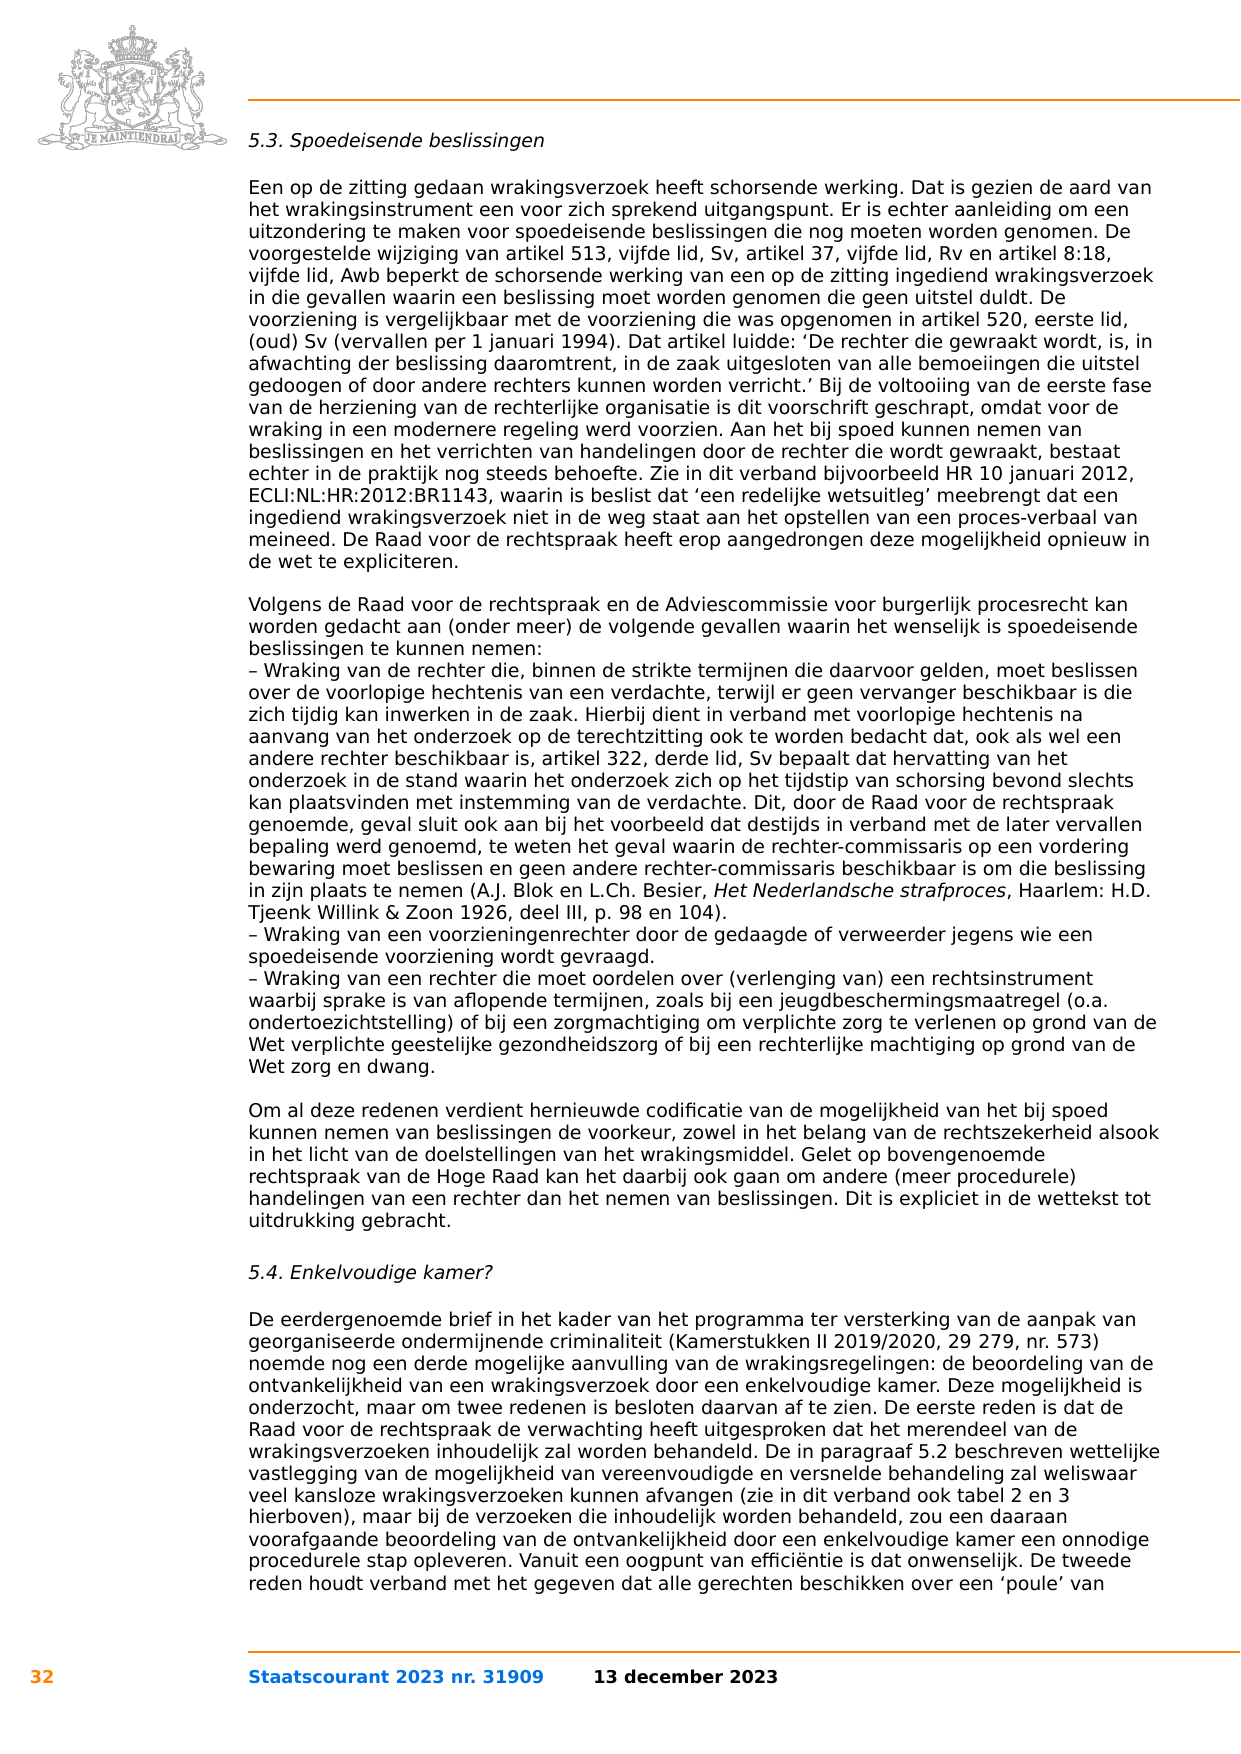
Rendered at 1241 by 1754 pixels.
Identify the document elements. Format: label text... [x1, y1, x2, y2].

subtitle 5.3. Spoedeisende beslissingen [248, 130, 1163, 152]
text Volgens de Raad voor de rechtspraak en de Adviescommissie voor burgerlijk procesrecht kan worden gedacht aan (onder meer) de volgende gevallen waarin het wenselijk is spoedeisende beslissingen te kunnen nemen: [248, 594, 1163, 660]
text Een op de zitting gedaan wrakingsverzoek heeft schorsende werking. Dat is gezien de aard van het wrakingsinstrument een voor zich sprekend uitgangspunt. Er is echter aanleiding om een uitzondering te maken voor spoedeisende beslissingen die nog moeten worden genomen. De voorgestelde wijziging van artikel 513, vijfde lid, Sv, artikel 37, vijfde lid, Rv en artikel 8:18, vijfde lid, Awb beperkt de schorsende werking van een op de zitting ingediend wrakingsverzoek in die gevallen waarin een beslissing moet worden genomen die geen uitstel duldt. De voorziening is vergelijkbaar met de voorziening die was opgenomen in artikel 520, eerste lid, (oud) Sv (vervallen per 1 januari 1994). Dat artikel luidde: ‘De rechter die gewraakt wordt, is, in afwachting der beslissing daaromtrent, in de zaak uitgesloten van alle bemoeiingen die uitstel gedoogen of door andere rechters kunnen worden verricht.’ Bij de voltooiing van de eerste fase van de herziening van de rechterlijke organisatie is dit voorschrift geschrapt, omdat voor de wraking in een modernere regeling werd voorzien. Aan het bij spoed kunnen nemen van beslissingen en het verrichten van handelingen door de rechter die wordt gewraakt, bestaat echter in de praktijk nog steeds behoefte. Zie in dit verband bijvoorbeeld HR 10 januari 2012, ECLI:NL:HR:2012:BR1143, waarin is beslist dat ‘een redelijke wetsuitleg’ meebrengt dat een ingediend wrakingsverzoek niet in de weg staat aan het opstellen van een proces-verbaal van meineed. De Raad voor de rechtspraak heeft erop aangedrongen deze mogelijkheid opnieuw in de wet te expliciteren. [248, 177, 1163, 572]
subtitle 5.4. Enkelvoudige kamer? [248, 1262, 1163, 1284]
text De eerdergenoemde brief in het kader van het programma ter versterking van de aanpak van georganiseerde ondermijnende criminaliteit (Kamerstukken II 2019/2020, 29 279, nr. 573) noemde nog een derde mogelijke aanvulling van de wrakingsregelingen: de beoordeling van de ontvankelijkheid van een wrakingsverzoek door een enkelvoudige kamer. Deze mogelijkheid is onderzocht, maar om twee redenen is besloten daarvan af te zien. De eerste reden is dat de Raad voor de rechtspraak de verwachting heeft uitgesproken dat het merendeel van de wrakingsverzoeken inhoudelijk zal worden behandeld. De in paragraaf 5.2 beschreven wettelijke vastlegging van de mogelijkheid van vereenvoudigde en versnelde behandeling zal weliswaar veel kansloze wrakingsverzoeken kunnen afvangen (zie in dit verband ook tabel 2 en 3 hierboven), maar bij de verzoeken die inhoudelijk worden behandeld, zou een daaraan voorafgaande beoordeling van de ontvankelijkheid door een enkelvoudige kamer een onnodige procedurele stap opleveren. Vanuit een oogpunt van efficiëntie is dat onwenselijk. De tweede reden houdt verband met het gegeven dat alle gerechten beschikken over een ‘poule’ van [248, 1309, 1163, 1594]
text Om al deze redenen verdient hernieuwde codificatie van de mogelijkheid van het bij spoed kunnen nemen van beslissingen de voorkeur, zowel in het belang van de rechtszekerheid alsook in het licht van de doelstellingen van het wrakingsmiddel. Gelet op bovengenoemde rechtspraak van de Hoge Raad kan het daarbij ook gaan om andere (meer procedurele) handelingen van een rechter dan het nemen van beslissingen. Dit is expliciet in de wettekst tot uitdrukking gebracht. [248, 1100, 1163, 1232]
picture [38, 25, 227, 150]
text – Wraking van de rechter die, binnen de strikte termijnen die daarvoor gelden, moet beslissen over de voorlopige hechtenis van een verdachte, terwijl er geen vervanger beschikbaar is die zich tijdig kan inwerken in de zaak. Hierbij dient in verband met voorlopige hechtenis na aanvang van het onderzoek op de terechtzitting ook te worden bedacht dat, ook als wel een andere rechter beschikbaar is, artikel 322, derde lid, Sv bepaalt dat hervatting van het onderzoek in de stand waarin het onderzoek zich op het tijdstip van schorsing bevond slechts kan plaatsvinden met instemming van de verdachte. Dit, door de Raad voor de rechtspraak genoemde, geval sluit ook aan bij het voorbeeld dat destijds in verband met de later vervallen bepaling werd genoemd, te weten het geval waarin de rechter-commissaris op een vordering bewaring moet beslissen en geen andere rechter-commissaris beschikbaar is om die beslissing in zijn plaats te nemen (A.J. Blok en L.Ch. Besier, Het Nederlandsche strafproces, Haarlem: H.D. Tjeenk Willink & Zoon 1926, deel III, p. 98 en 104). [248, 660, 1163, 924]
text – Wraking van een rechter die moet oordelen over (verlenging van) een rechtsinstrument waarbij sprake is van aflopende termijnen, zoals bij een jeugdbeschermingsmaatregel (o.a. ondertoezichtstelling) of bij een zorgmachtiging om verplichte zorg te verlenen op grond van de Wet verplichte geestelijke gezondheidszorg of bij een rechterlijke machtiging op grond van de Wet zorg en dwang. [248, 968, 1163, 1078]
text – Wraking van een voorzieningenrechter door de gedaagde of verweerder jegens wie een spoedeisende voorziening wordt gevraagd. [248, 924, 1163, 968]
